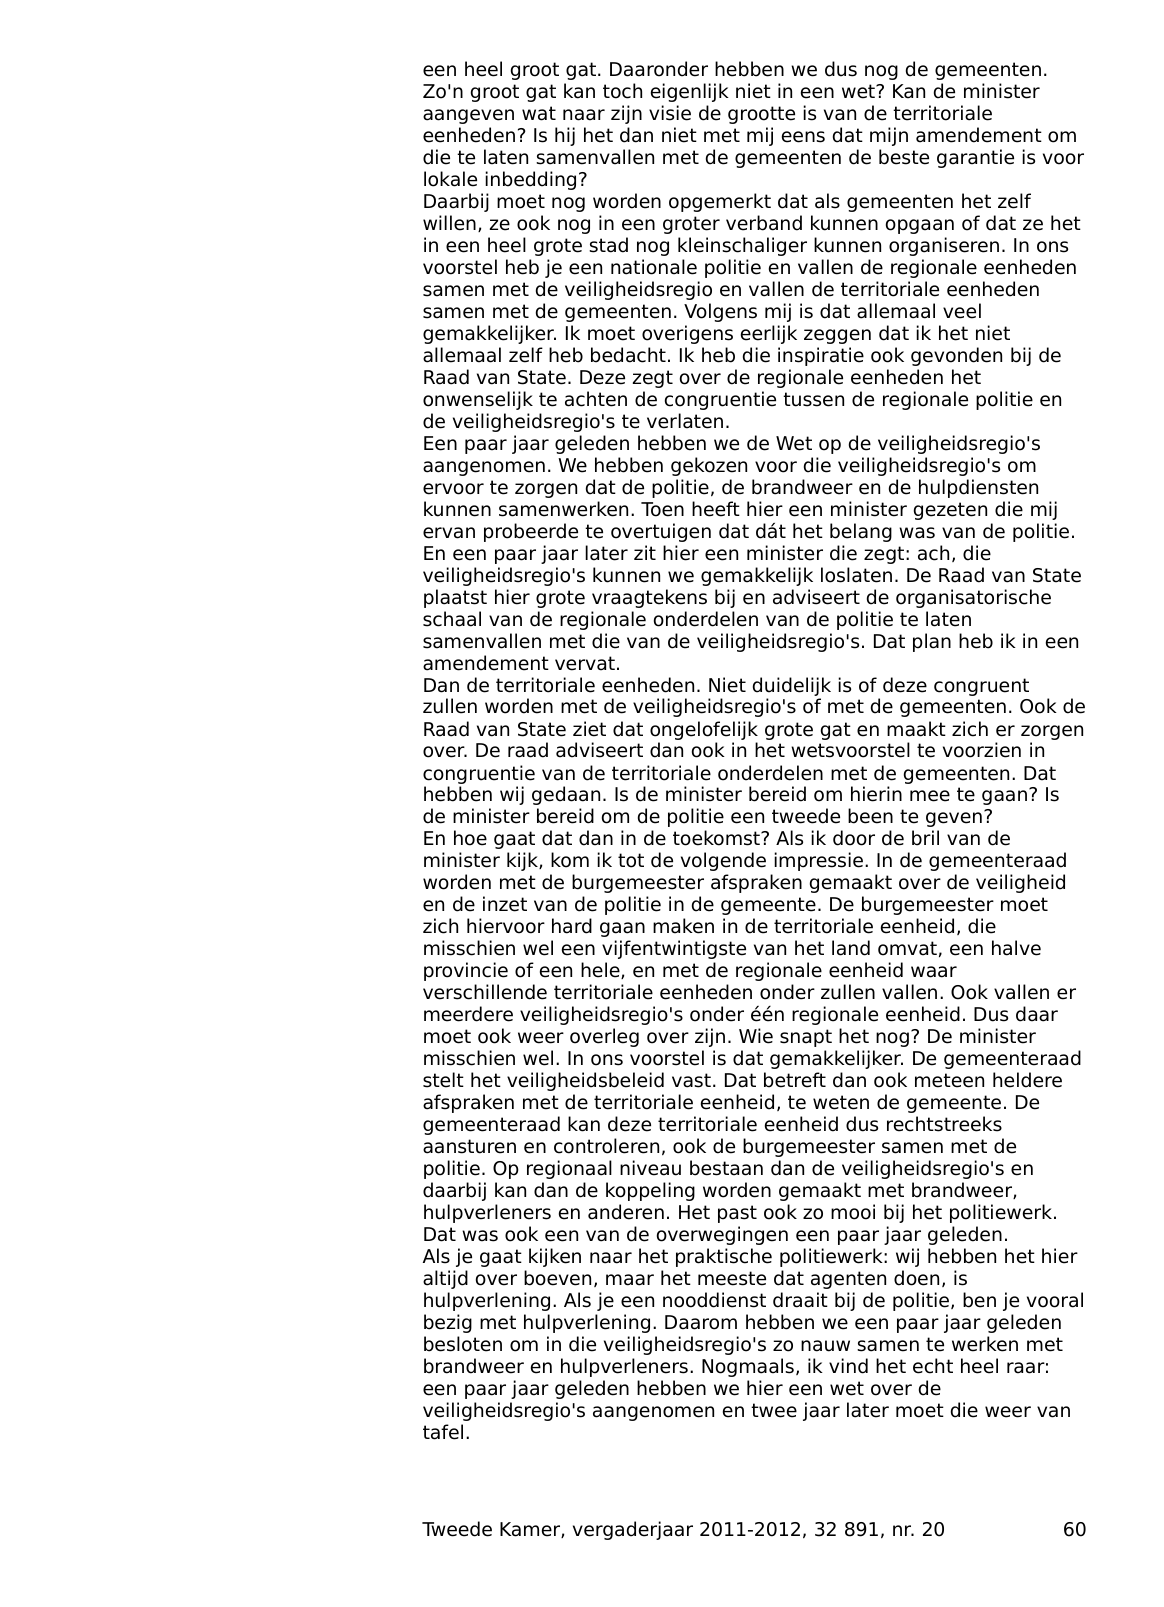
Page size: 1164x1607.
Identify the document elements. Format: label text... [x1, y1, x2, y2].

text een heel groot gat. Daaronder hebben we dus nog de gemeenten. Zo'n groot gat kan toch eigenlijk niet in een wet? Kan de minister aangeven wat naar zijn visie de grootte is van de territoriale eenheden? Is hij het dan niet met mij eens dat mijn amendement om die te laten samenvallen met de gemeenten de beste garantie is voor lokale inbedding? [422, 59, 1087, 191]
text Daarbij moet nog worden opgemerkt dat als gemeenten het zelf willen, ze ook nog in een groter verband kunnen opgaan of dat ze het in een heel grote stad nog kleinschaliger kunnen organiseren. In ons voorstel heb je een nationale politie en vallen de regionale eenheden samen met de veiligheidsregio en vallen de territoriale eenheden samen met de gemeenten. Volgens mij is dat allemaal veel gemakkelijker. Ik moet overigens eerlijk zeggen dat ik het niet allemaal zelf heb bedacht. Ik heb die inspiratie ook gevonden bij de Raad van State. Deze zegt over de regionale eenheden het onwenselijk te achten de congruentie tussen de regionale politie en de veiligheidsregio's te verlaten. [422, 191, 1087, 433]
text Een paar jaar geleden hebben we de Wet op de veiligheidsregio's aangenomen. We hebben gekozen voor die veiligheidsregio's om ervoor te zorgen dat de politie, de brandweer en de hulpdiensten kunnen samenwerken. Toen heeft hier een minister gezeten die mij ervan probeerde te overtuigen dat dát het belang was van de politie. En een paar jaar later zit hier een minister die zegt: ach, die veiligheidsregio's kunnen we gemakkelijk loslaten. De Raad van State plaatst hier grote vraagtekens bij en adviseert de organisatorische schaal van de regionale onderdelen van de politie te laten samenvallen met die van de veiligheidsregio's. Dat plan heb ik in een amendement vervat. [422, 433, 1087, 674]
text Dan de territoriale eenheden. Niet duidelijk is of deze congruent zullen worden met de veiligheidsregio's of met de gemeenten. Ook de Raad van State ziet dat ongelofelijk grote gat en maakt zich er zorgen over. De raad adviseert dan ook in het wetsvoorstel te voorzien in congruentie van de territoriale onderdelen met de gemeenten. Dat hebben wij gedaan. Is de minister bereid om hierin mee te gaan? Is de minister bereid om de politie een tweede been te geven? [422, 674, 1087, 828]
text En hoe gaat dat dan in de toekomst? Als ik door de bril van de minister kijk, kom ik tot de volgende impressie. In de gemeenteraad worden met de burgemeester afspraken gemaakt over de veiligheid en de inzet van de politie in de gemeente. De burgemeester moet zich hiervoor hard gaan maken in de territoriale eenheid, die misschien wel een vijfentwintigste van het land omvat, een halve provincie of een hele, en met de regionale eenheid waar verschillende territoriale eenheden onder zullen vallen. Ook vallen er meerdere veiligheidsregio's onder één regionale eenheid. Dus daar moet ook weer overleg over zijn. Wie snapt het nog? De minister misschien wel. In ons voorstel is dat gemakkelijker. De gemeenteraad stelt het veiligheidsbeleid vast. Dat betreft dan ook meteen heldere afspraken met de territoriale eenheid, te weten de gemeente. De gemeenteraad kan deze territoriale eenheid dus rechtstreeks aansturen en controleren, ook de burgemeester samen met de politie. Op regionaal niveau bestaan dan de veiligheidsregio's en daarbij kan dan de koppeling worden gemaakt met brandweer, hulpverleners en anderen. Het past ook zo mooi bij het politiewerk. Dat was ook een van de overwegingen een paar jaar geleden. [422, 828, 1087, 1246]
text Als je gaat kijken naar het praktische politiewerk: wij hebben het hier altijd over boeven, maar het meeste dat agenten doen, is hulpverlening. Als je een nooddienst draait bij de politie, ben je vooral bezig met hulpverlening. Daarom hebben we een paar jaar geleden besloten om in die veiligheidsregio's zo nauw samen te werken met brandweer en hulpverleners. Nogmaals, ik vind het echt heel raar: een paar jaar geleden hebben we hier een wet over de veiligheidsregio's aangenomen en twee jaar later moet die weer van tafel. [422, 1246, 1087, 1444]
